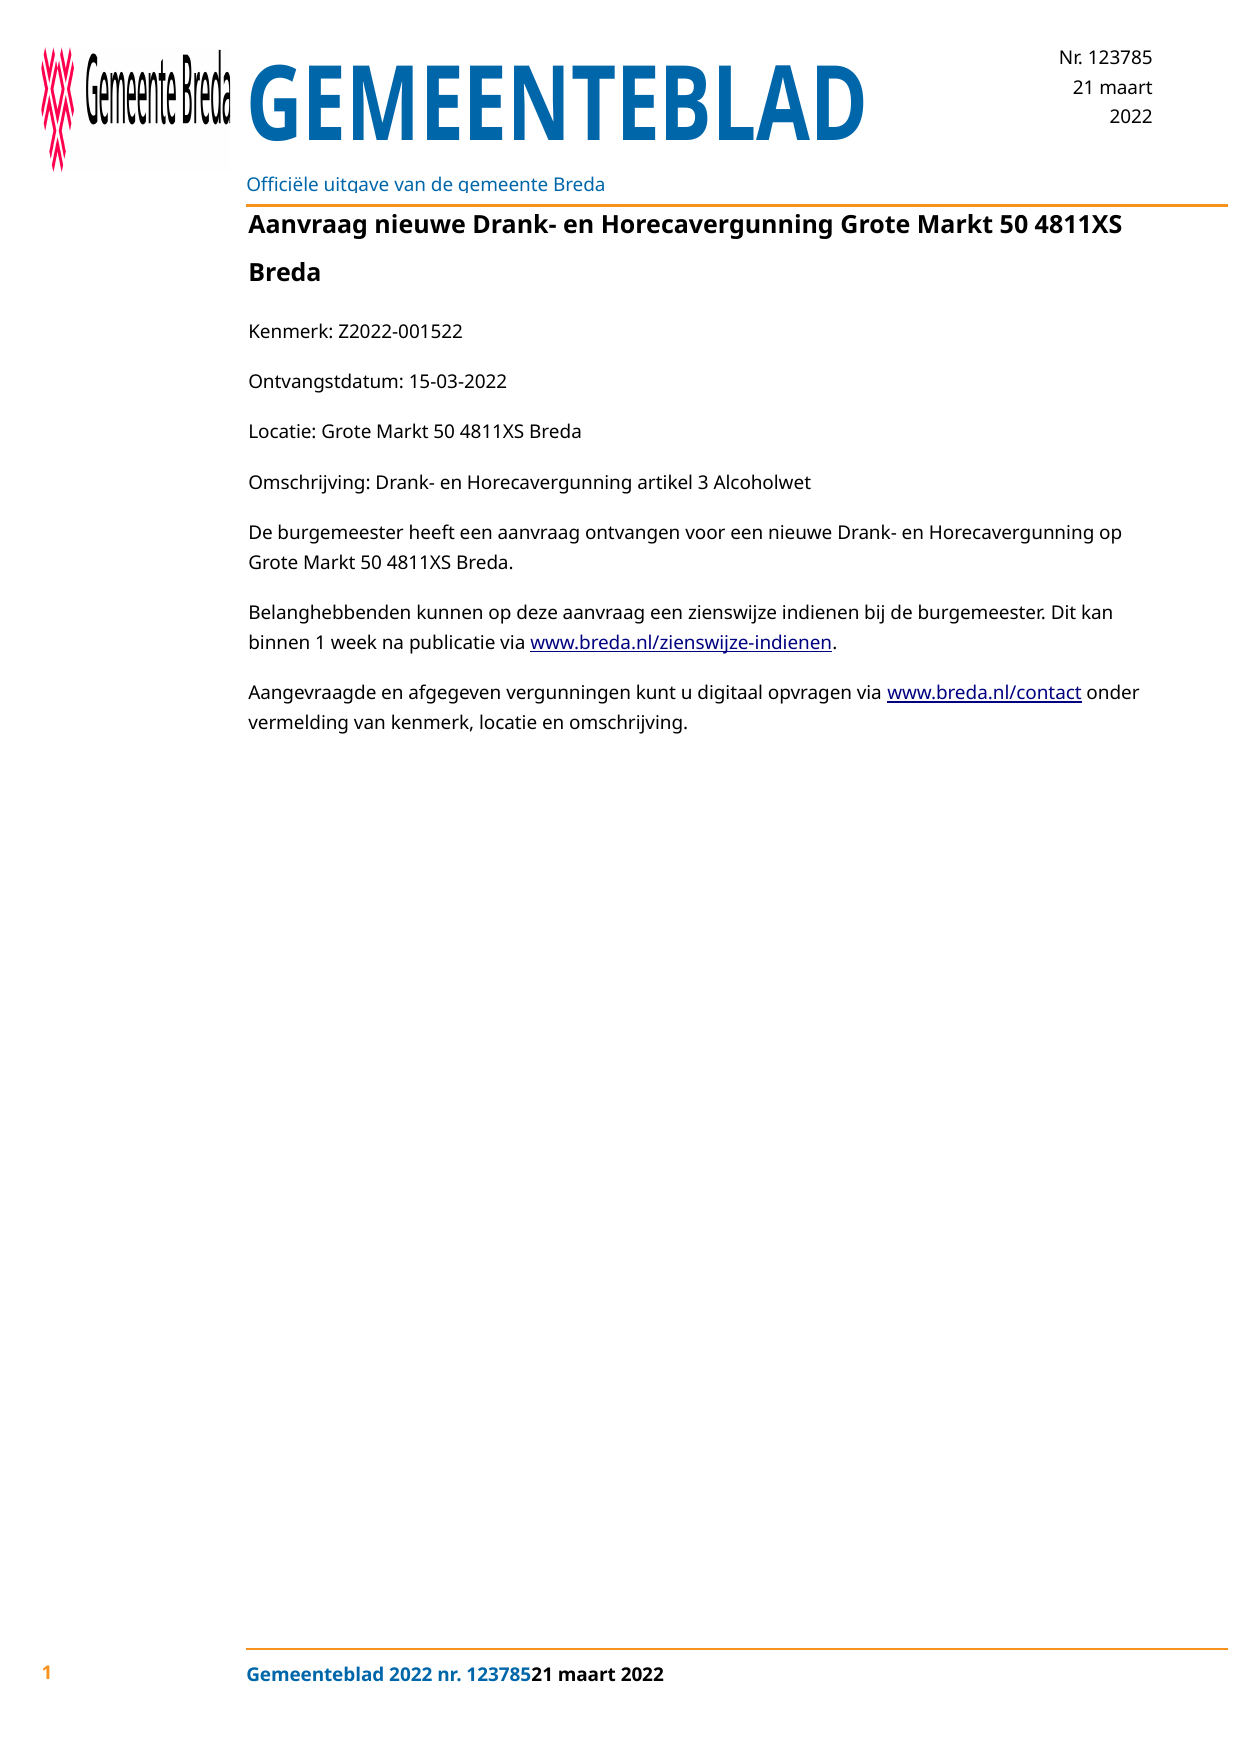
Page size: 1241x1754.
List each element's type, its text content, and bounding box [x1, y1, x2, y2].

text Omschrijving: Drank- en Horecavergunning artikel 3 Alcoholwet [248, 469, 1152, 495]
text Locatie: Grote Markt 50 4811XS Breda [248, 419, 1152, 444]
text Kenmerk: Z2022-001522 [248, 318, 1152, 344]
text Belanghebbenden kunnen op deze aanvraag een zienswijze indienen bij de burgemeester. Dit kan binnen 1 week na publicatie via www.breda.nl/zienswijze-indienen. [248, 599, 1152, 655]
text Aanvraag nieuwe Drank- en Horecavergunning Grote Markt 50 4811XS Breda [248, 207, 1152, 288]
picture [41, 47, 231, 172]
text De burgemeester heeft een aanvraag ontvangen voor een nieuwe Drank- en Horecavergunning op Grote Markt 50 4811XS Breda. [248, 519, 1152, 575]
text Aangevraagde en afgegeven vergunningen kunt u digitaal opvragen via www.breda.nl/contact onder vermelding van kenmerk, locatie en omschrijving. [248, 679, 1152, 735]
text Ontvangstdatum: 15-03-2022 [248, 368, 1152, 394]
